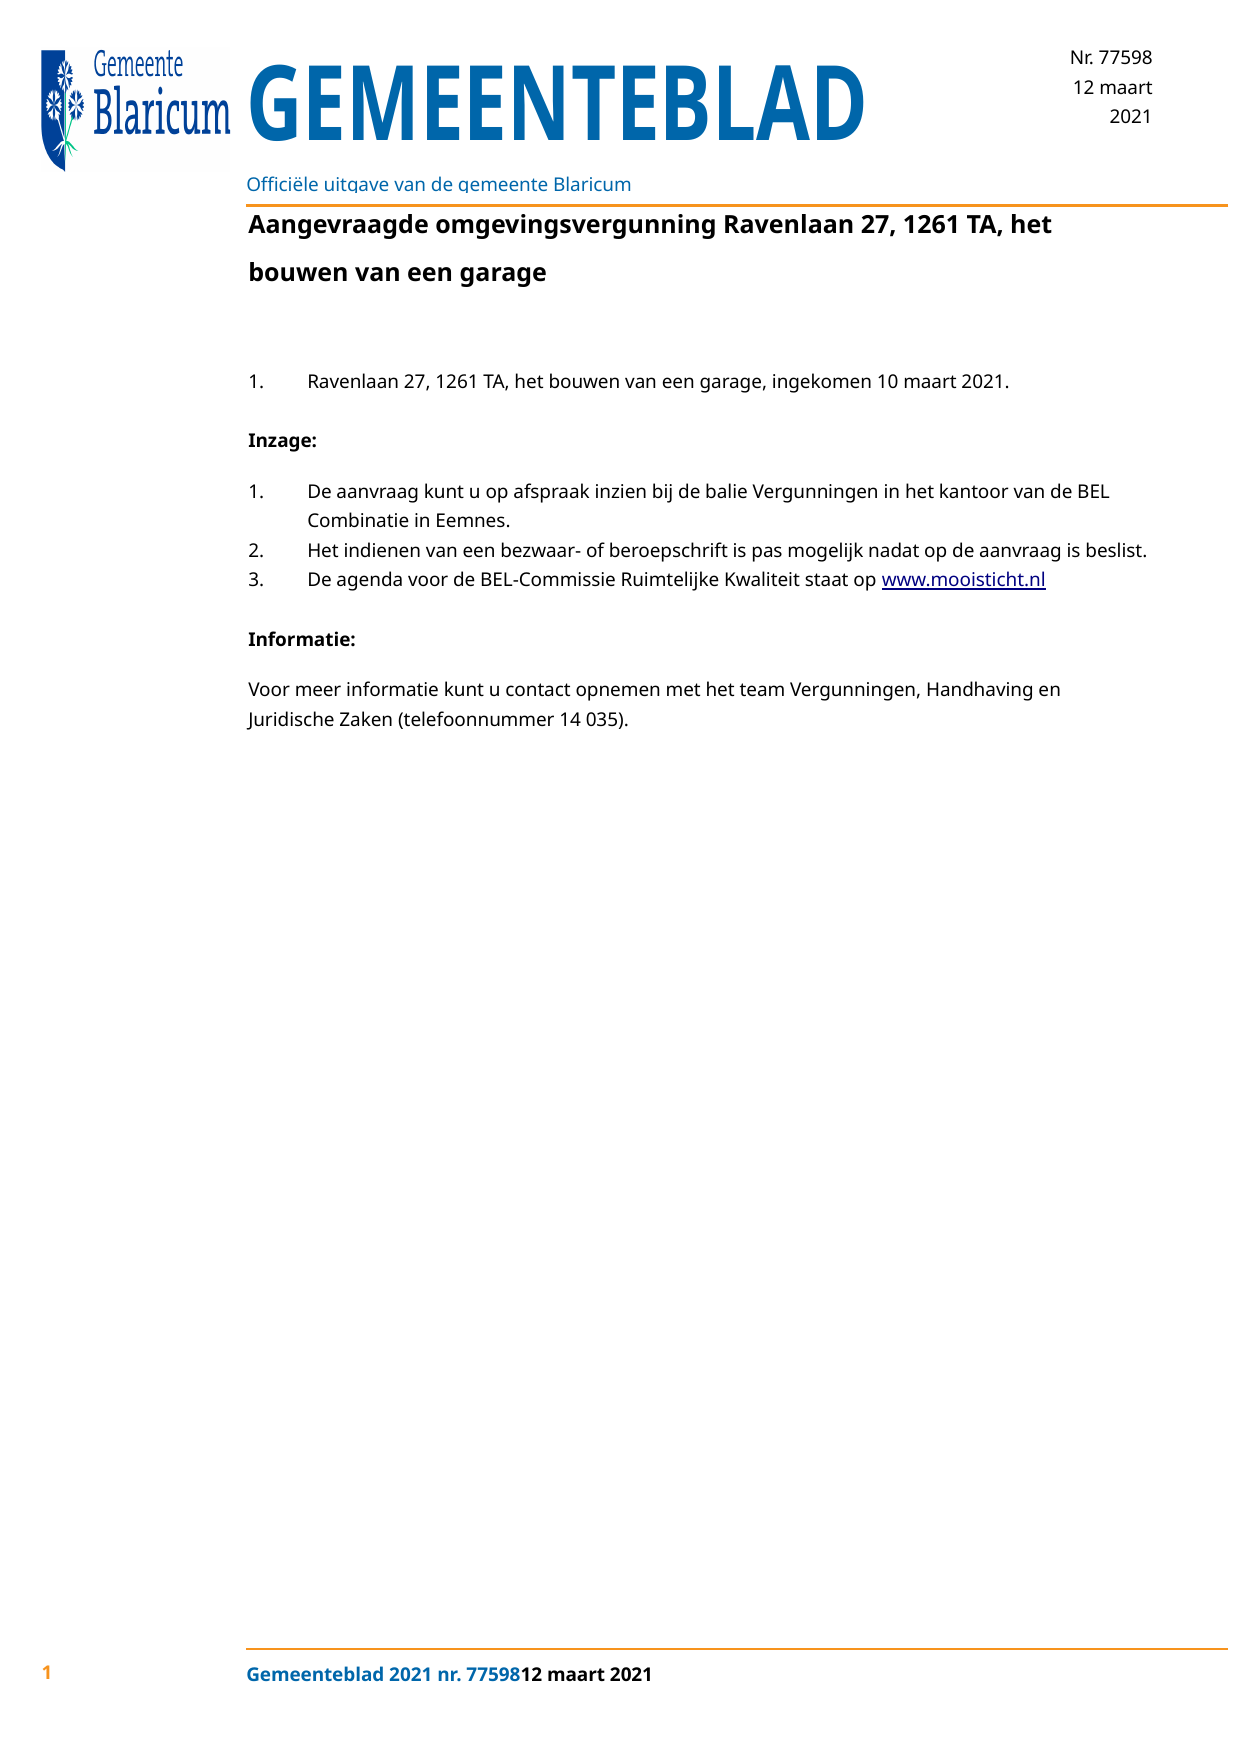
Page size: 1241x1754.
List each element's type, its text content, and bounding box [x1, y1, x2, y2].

text Inzage: [248, 427, 1152, 453]
text Aangevraagde omgevingsvergunning Ravenlaan 27, 1261 TA, het bouwen van een garage [248, 207, 1152, 288]
list De agenda voor de BEL-Commissie Ruimtelijke Kwaliteit staat op www.mooisticht.nl [248, 567, 1152, 592]
picture [41, 47, 231, 172]
list Ravenlaan 27, 1261 TA, het bouwen van een garage, ingekomen 10 maart 2021. [248, 368, 1152, 394]
list Het indienen van een bezwaar- of beroepschrift is pas mogelijk nadat op de aanvraag is beslist. [248, 537, 1152, 563]
text Informatie: [248, 626, 1152, 652]
list De aanvraag kunt u op afspraak inzien bij de balie Vergunningen in het kantoor van de BEL Combinatie in Eemnes. [248, 478, 1152, 533]
text Voor meer informatie kunt u contact opnemen met het team Vergunningen, Handhaving en Juridische Zaken (telefoonnummer 14 035). [248, 676, 1152, 732]
